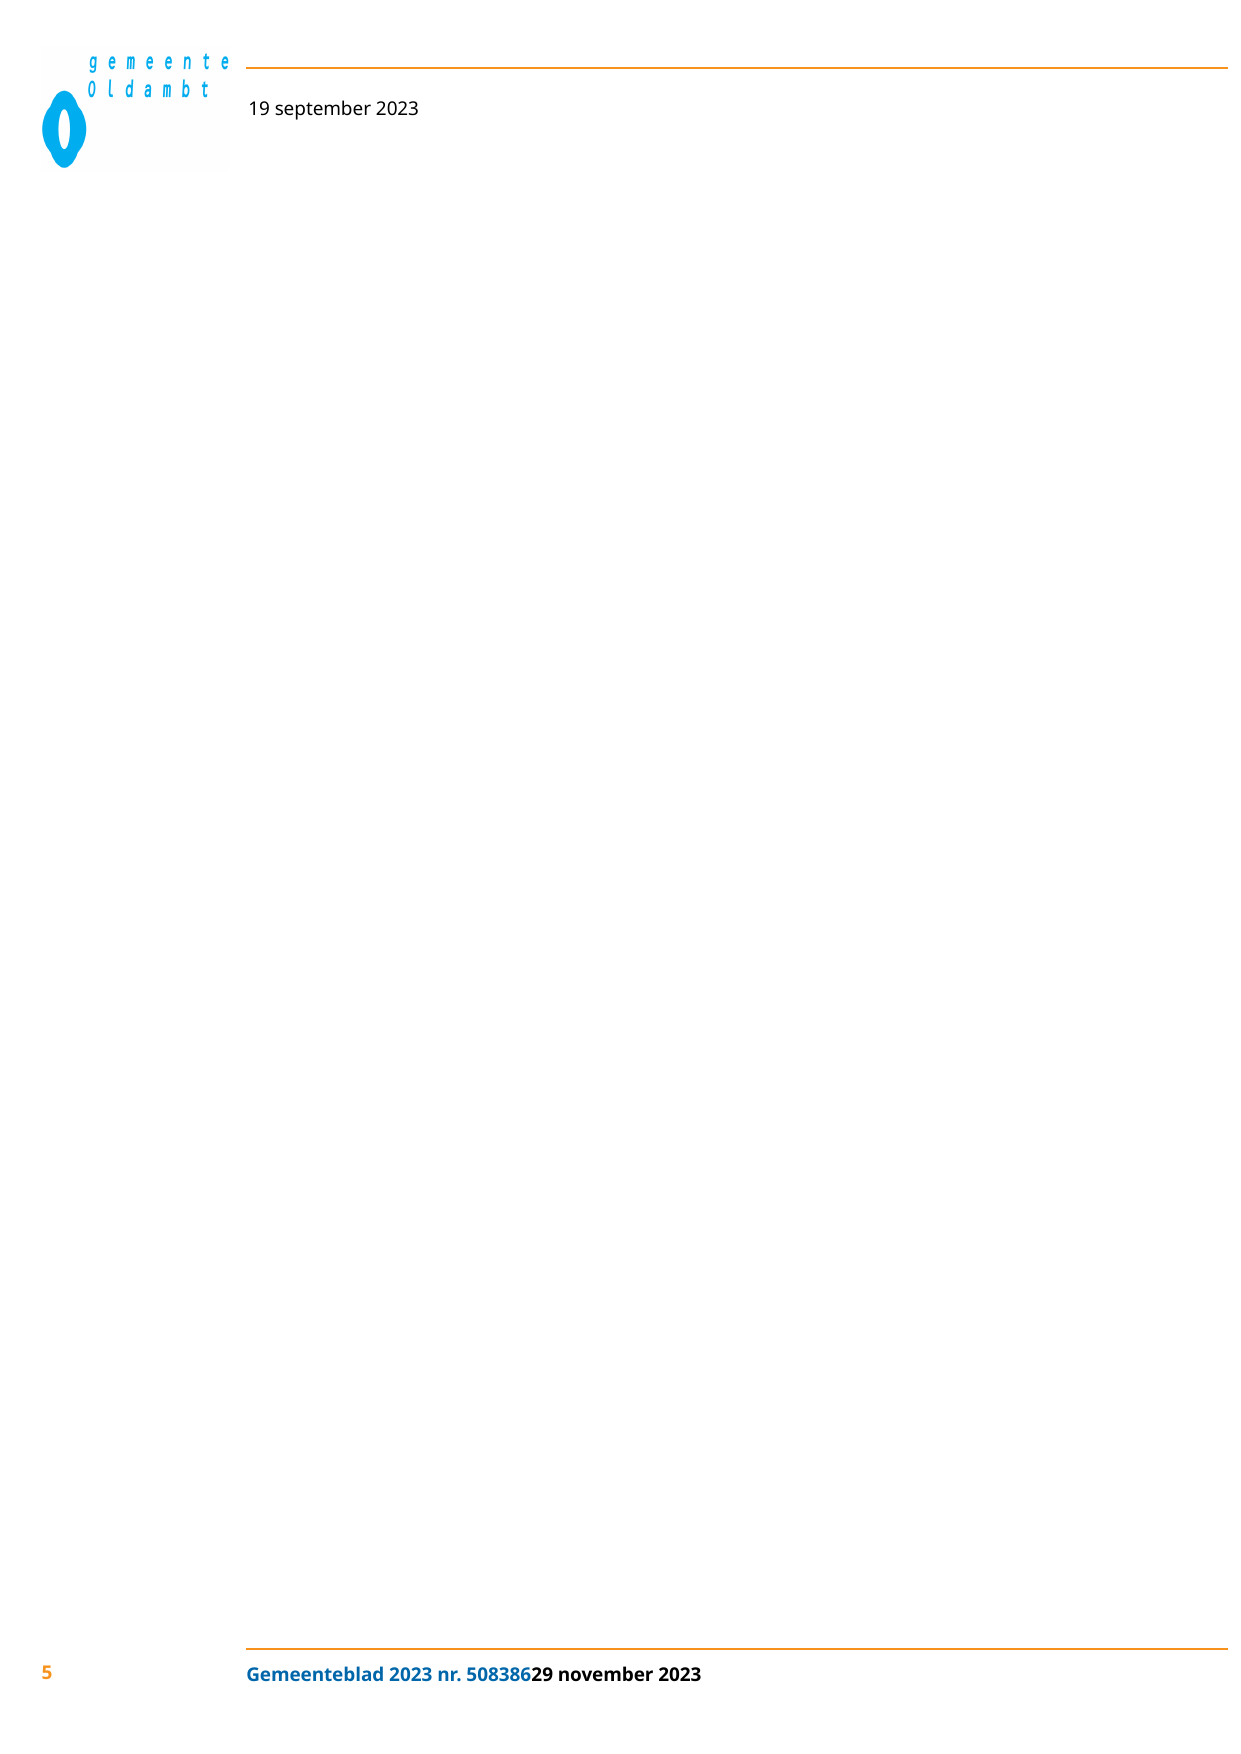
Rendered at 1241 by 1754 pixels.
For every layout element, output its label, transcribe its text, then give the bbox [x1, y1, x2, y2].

text 19 september 2023 [248, 95, 1152, 121]
picture [41, 47, 231, 172]
